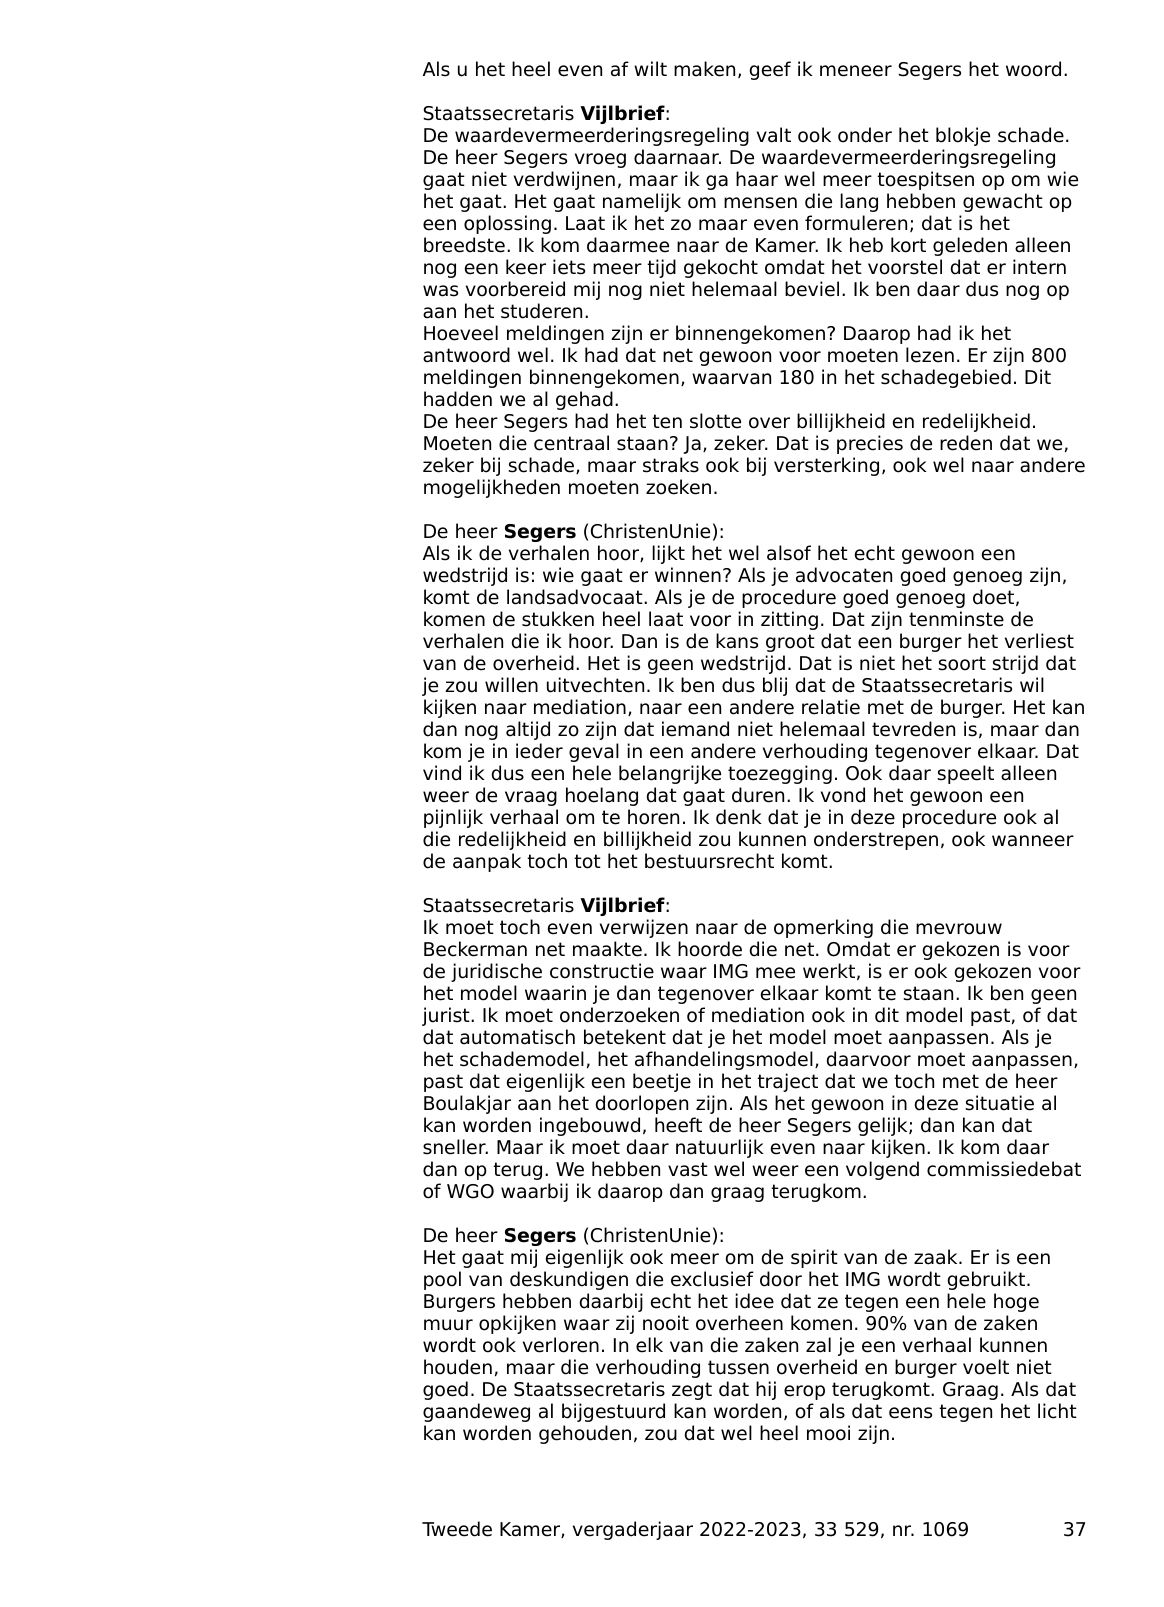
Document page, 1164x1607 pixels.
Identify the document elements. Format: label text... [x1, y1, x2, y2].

text De heer Segers (ChristenUnie): [422, 1225, 1087, 1247]
text Hoeveel meldingen zijn er binnengekomen? Daarop had ik het antwoord wel. Ik had dat net gewoon voor moeten lezen. Er zijn 800 meldingen binnengekomen, waarvan 180 in het schadegebied. Dit hadden we al gehad. [422, 323, 1087, 411]
text Als ik de verhalen hoor, lijkt het wel alsof het echt gewoon een wedstrijd is: wie gaat er winnen? Als je advocaten goed genoeg zijn, komt de landsadvocaat. Als je de procedure goed genoeg doet, komen de stukken heel laat voor in zitting. Dat zijn tenminste de verhalen die ik hoor. Dan is de kans groot dat een burger het verliest van de overheid. Het is geen wedstrijd. Dat is niet het soort strijd dat je zou willen uitvechten. Ik ben dus blij dat de Staatssecretaris wil kijken naar mediation, naar een andere relatie met de burger. Het kan dan nog altijd zo zijn dat iemand niet helemaal tevreden is, maar dan kom je in ieder geval in een andere verhouding tegenover elkaar. Dat vind ik dus een hele belangrijke toezegging. Ook daar speelt alleen weer de vraag hoelang dat gaat duren. Ik vond het gewoon een pijnlijk verhaal om te horen. Ik denk dat je in deze procedure ook al die redelijkheid en billijkheid zou kunnen onderstrepen, ook wanneer de aanpak toch tot het bestuursrecht komt. [422, 543, 1087, 873]
text Het gaat mij eigenlijk ook meer om de spirit van de zaak. Er is een pool van deskundigen die exclusief door het IMG wordt gebruikt. Burgers hebben daarbij echt het idee dat ze tegen een hele hoge muur opkijken waar zij nooit overheen komen. 90% van de zaken wordt ook verloren. In elk van die zaken zal je een verhaal kunnen houden, maar die verhouding tussen overheid en burger voelt niet goed. De Staatssecretaris zegt dat hij erop terugkomt. Graag. Als dat gaandeweg al bijgestuurd kan worden, of als dat eens tegen het licht kan worden gehouden, zou dat wel heel mooi zijn. [422, 1247, 1087, 1444]
text De waardevermeerderingsregeling valt ook onder het blokje schade. De heer Segers vroeg daarnaar. De waardevermeerderingsregeling gaat niet verdwijnen, maar ik ga haar wel meer toespitsen op om wie het gaat. Het gaat namelijk om mensen die lang hebben gewacht op een oplossing. Laat ik het zo maar even formuleren; dat is het breedste. Ik kom daarmee naar de Kamer. Ik heb kort geleden alleen nog een keer iets meer tijd gekocht omdat het voorstel dat er intern was voorbereid mij nog niet helemaal beviel. Ik ben daar dus nog op aan het studeren. [422, 125, 1087, 323]
text Staatssecretaris Vijlbrief: [422, 895, 1087, 917]
text De heer Segers had het ten slotte over billijkheid en redelijkheid. Moeten die centraal staan? Ja, zeker. Dat is precies de reden dat we, zeker bij schade, maar straks ook bij versterking, ook wel naar andere mogelijkheden moeten zoeken. [422, 411, 1087, 499]
text De heer Segers (ChristenUnie): [422, 521, 1087, 543]
text Staatssecretaris Vijlbrief: [422, 103, 1087, 125]
text Ik moet toch even verwijzen naar de opmerking die mevrouw Beckerman net maakte. Ik hoorde die net. Omdat er gekozen is voor de juridische constructie waar IMG mee werkt, is er ook gekozen voor het model waarin je dan tegenover elkaar komt te staan. Ik ben geen jurist. Ik moet onderzoeken of mediation ook in dit model past, of dat dat automatisch betekent dat je het model moet aanpassen. Als je het schademodel, het afhandelingsmodel, daarvoor moet aanpassen, past dat eigenlijk een beetje in het traject dat we toch met de heer Boulakjar aan het doorlopen zijn. Als het gewoon in deze situatie al kan worden ingebouwd, heeft de heer Segers gelijk; dan kan dat sneller. Maar ik moet daar natuurlijk even naar kijken. Ik kom daar dan op terug. We hebben vast wel weer een volgend commissiedebat of WGO waarbij ik daarop dan graag terugkom. [422, 917, 1087, 1203]
text Als u het heel even af wilt maken, geef ik meneer Segers het woord. [422, 59, 1087, 81]
